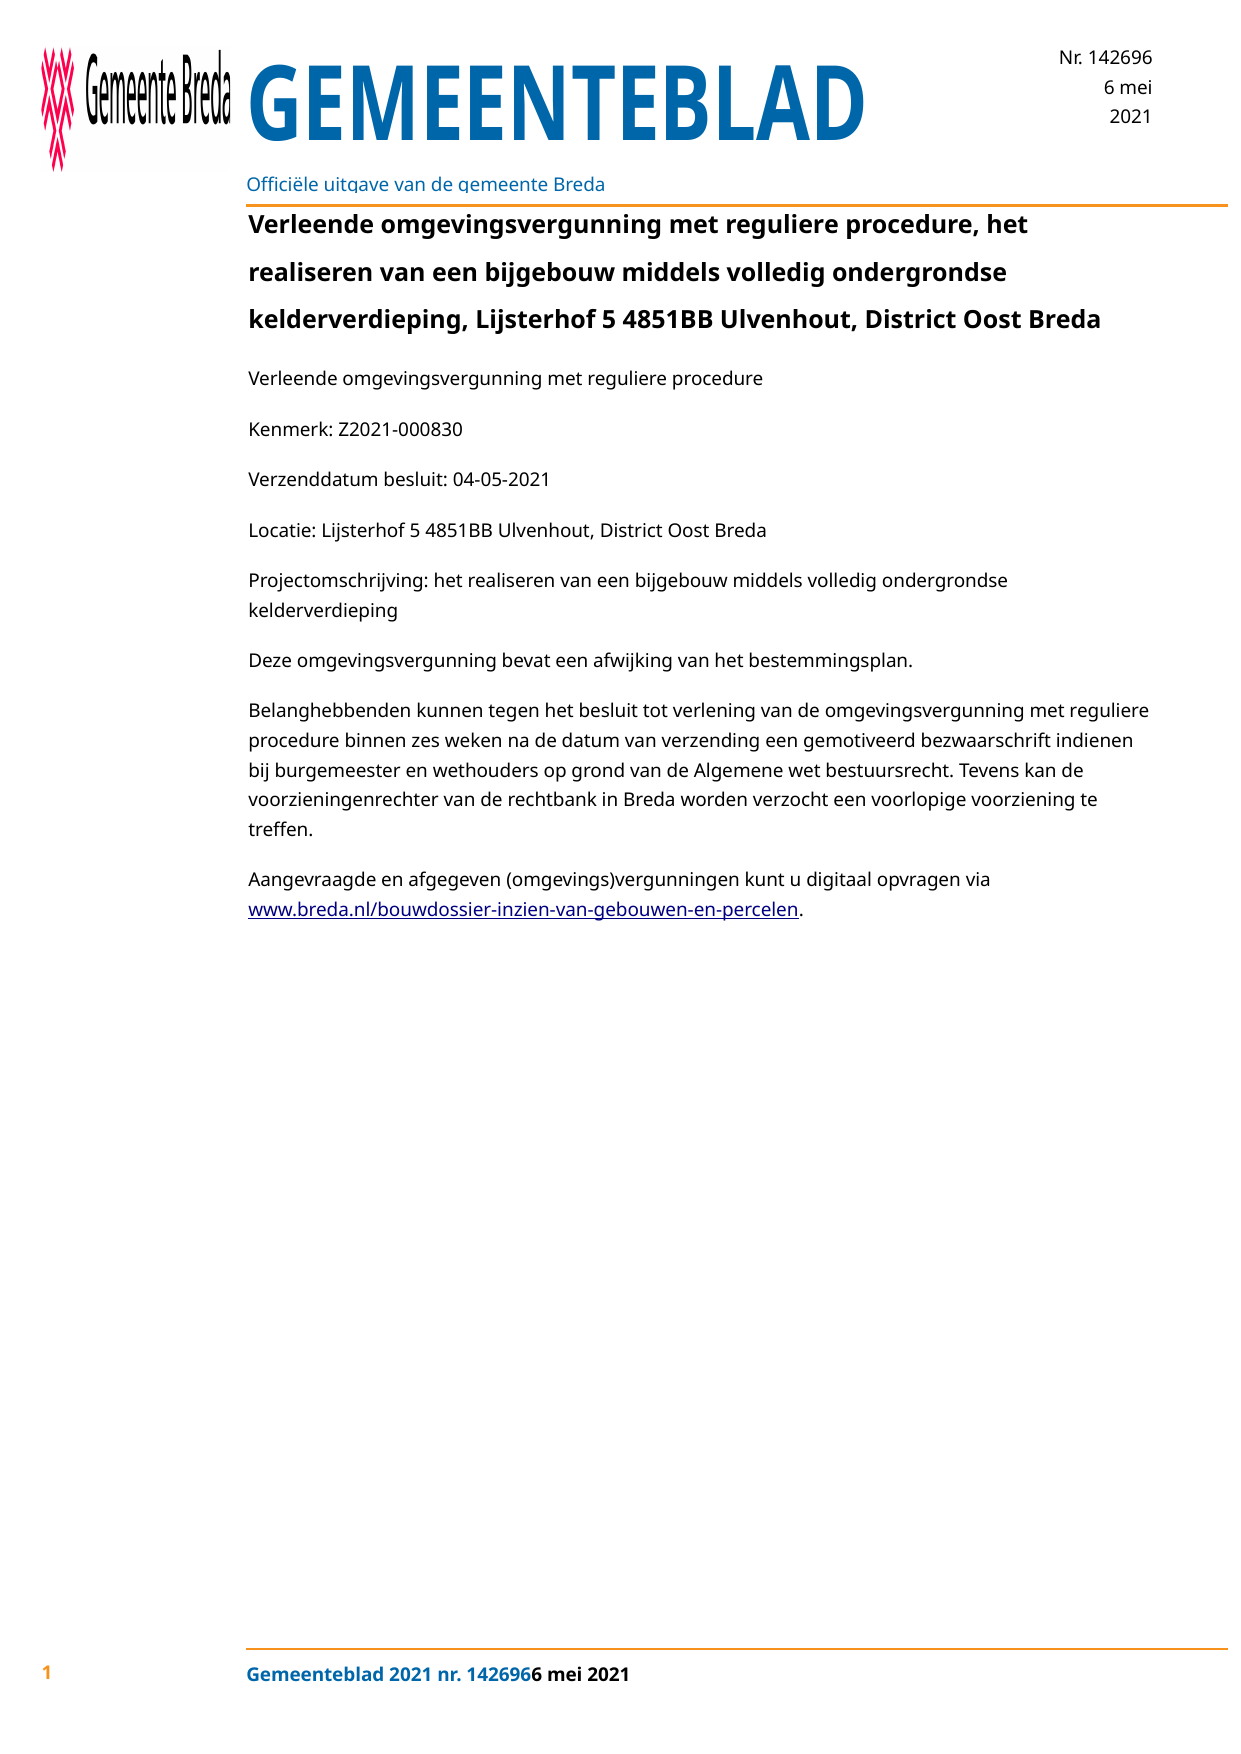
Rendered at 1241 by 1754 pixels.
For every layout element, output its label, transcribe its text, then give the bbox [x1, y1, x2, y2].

text Projectomschrijving: het realiseren van een bijgebouw middels volledig ondergrondse kelderverdieping [248, 567, 1152, 622]
text Verleende omgevingsvergunning met reguliere procedure [248, 366, 1152, 391]
text Aangevraagde en afgegeven (omgevings)vergunningen kunt u digitaal opvragen via www.breda.nl/bouwdossier-inzien-van-gebouwen-en-percelen. [248, 866, 1152, 922]
text Deze omgevingsvergunning bevat een afwijking van het bestemmingsplan. [248, 647, 1152, 673]
text Verleende omgevingsvergunning met reguliere procedure, het realiseren van een bijgebouw middels volledig ondergrondse kelderverdieping, Lijsterhof 5 4851BB Ulvenhout, District Oost Breda [248, 207, 1152, 336]
picture [41, 47, 231, 172]
text Verzenddatum besluit: 04-05-2021 [248, 466, 1152, 492]
text Belanghebbenden kunnen tegen het besluit tot verlening van de omgevingsvergunning met reguliere procedure binnen zes weken na de datum van verzending een gemotiveerd bezwaarschrift indienen bij burgemeester en wethouders op grond van de Algemene wet bestuursrecht. Tevens kan de voorzieningenrechter van de rechtbank in Breda worden verzocht een voorlopige voorziening te treffen. [248, 698, 1152, 842]
text Locatie: Lijsterhof 5 4851BB Ulvenhout, District Oost Breda [248, 517, 1152, 542]
text Kenmerk: Z2021-000830 [248, 416, 1152, 442]
